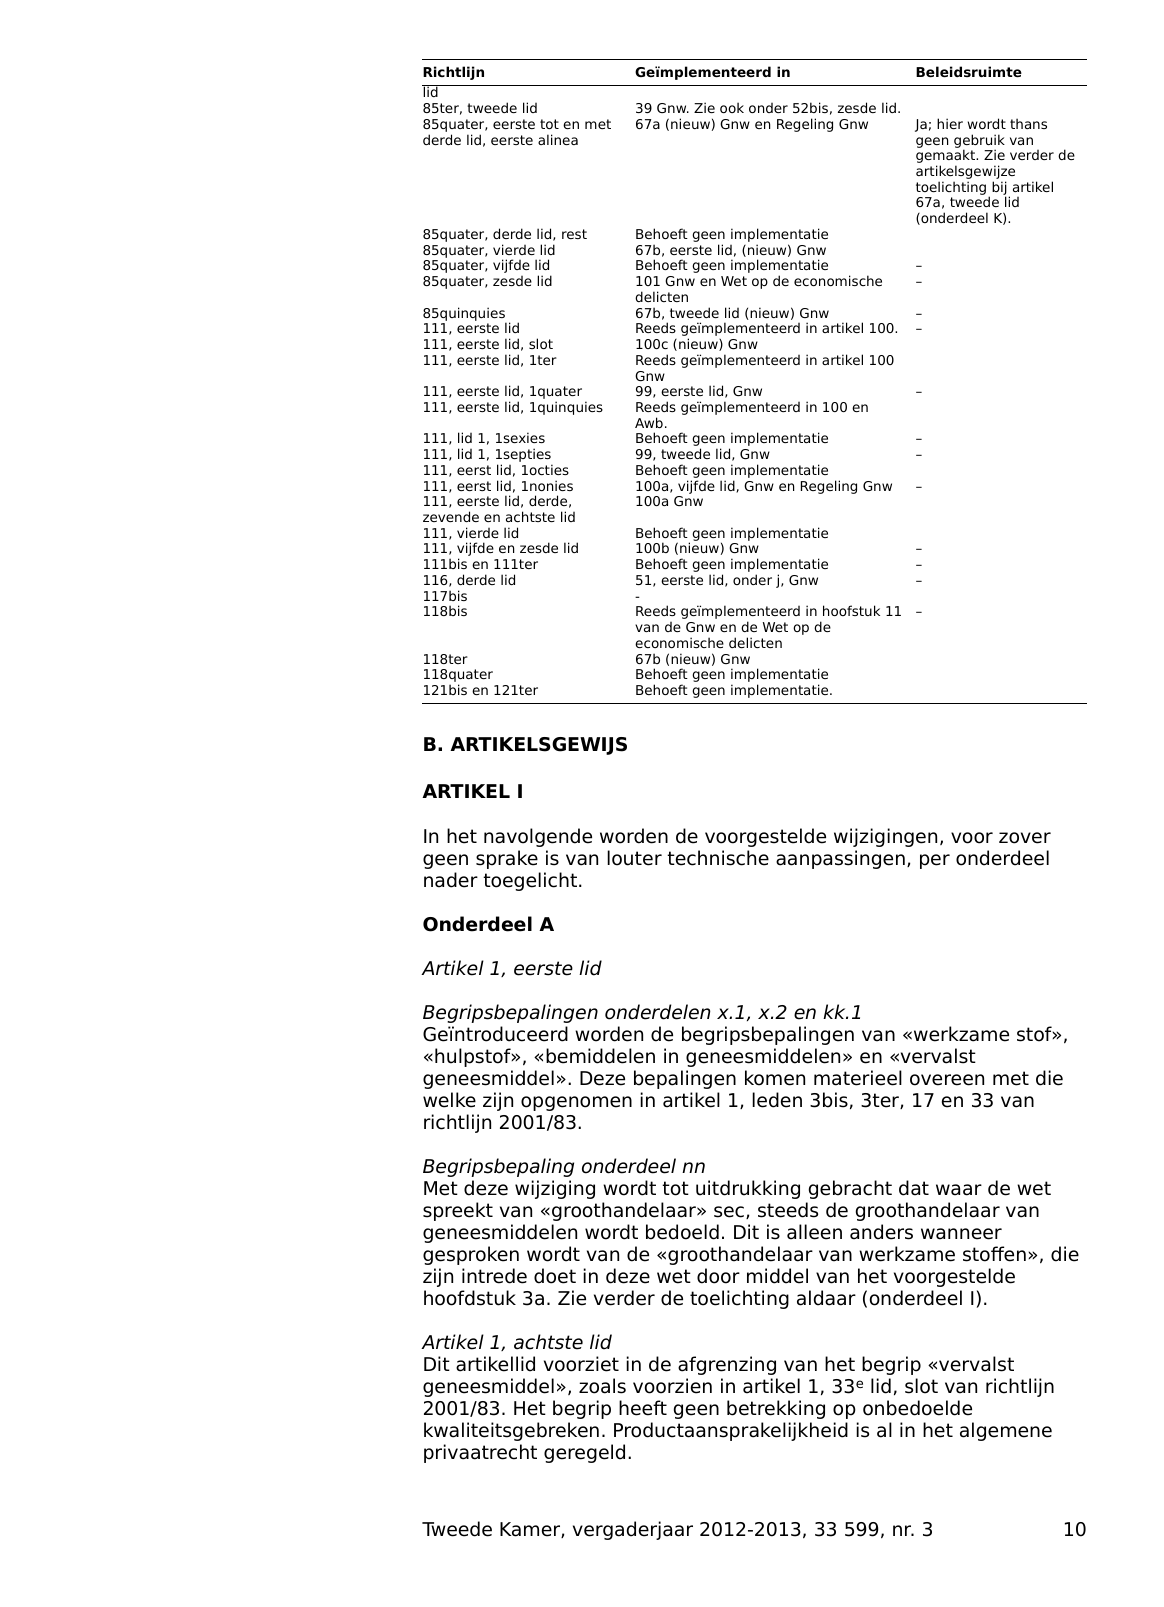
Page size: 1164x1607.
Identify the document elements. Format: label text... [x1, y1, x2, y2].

table_cell [910, 243, 1087, 258]
table_cell Reeds geïmplementeerd in hoofstuk 11 van de Gnw en de Wet op de economische delicten [629, 604, 909, 651]
text Met deze wijziging wordt tot uitdrukking gebracht dat waar de wet spreekt van «groothandelaar» sec, steeds de groothandelaar van geneesmiddelen wordt bedoeld. Dit is alleen anders wanneer gesproken wordt van de «groothandelaar van werkzame stoffen», die zijn intrede doet in deze wet door middel van het voorgestelde hoofdstuk 3a. Zie verder de toelichting aldaar (onderdeel I). [422, 1178, 1087, 1310]
table_cell [910, 337, 1087, 353]
table_cell lid [422, 86, 629, 101]
table_cell Reeds geïmplementeerd in 100 en Awb. [629, 400, 909, 431]
table_cell [910, 353, 1087, 384]
table_cell 111, eerste lid, 1quater [422, 384, 629, 400]
table_cell 111, vijfde en zesde lid [422, 541, 629, 557]
table_cell – [910, 541, 1087, 557]
table_cell Behoeft geen implementatie [629, 258, 909, 274]
table_cell – [910, 557, 1087, 573]
table_cell 67b, eerste lid, (nieuw) Gnw [629, 243, 909, 258]
table_cell Behoeft geen implementatie. [629, 683, 909, 703]
table_cell [910, 101, 1087, 117]
subtitle Artikel 1, achtste lid [422, 1332, 1087, 1354]
table_cell 118quater [422, 667, 629, 683]
table_cell [910, 400, 1087, 431]
table_cell 85quater, vijfde lid [422, 258, 629, 274]
table_cell 100b (nieuw) Gnw [629, 541, 909, 557]
text Dit artikellid voorziet in de afgrenzing van het begrip «vervalst geneesmiddel», zoals voorzien in artikel 1, 33e lid, slot van richtlijn 2001/83. Het begrip heeft geen betrekking op onbedoelde kwaliteitsgebreken. Productaansprakelijkheid is al in het algemene privaatrecht geregeld. [422, 1354, 1087, 1464]
table_cell [910, 651, 1087, 667]
table_cell Behoeft geen implementatie [629, 667, 909, 683]
table_cell – [910, 274, 1087, 305]
table_cell [910, 589, 1087, 604]
table_header Geïmplementeerd in [629, 60, 909, 85]
table_cell 111bis en 111ter [422, 557, 629, 573]
table_cell Reeds geïmplementeerd in artikel 100. [629, 321, 909, 337]
table_cell – [910, 431, 1087, 447]
table_cell – [910, 573, 1087, 588]
table_cell – [910, 321, 1087, 337]
table_cell – [910, 447, 1087, 463]
table_cell 99, eerste lid, Gnw [629, 384, 909, 400]
table_cell 111, eerste lid, slot [422, 337, 629, 353]
table_cell 111, eerste lid [422, 321, 629, 337]
table_cell 67a (nieuw) Gnw en Regeling Gnw [629, 117, 909, 227]
table_cell Reeds geïmplementeerd in artikel 100 Gnw [629, 353, 909, 384]
table_cell 111, eerst lid, 1nonies [422, 479, 629, 494]
table_header Beleidsruimte [910, 60, 1087, 85]
subtitle ARTIKEL I [422, 781, 1087, 803]
table_cell 51, eerste lid, onder j, Gnw [629, 573, 909, 588]
table_header Richtlijn [422, 60, 629, 85]
table_cell 111, vierde lid [422, 526, 629, 541]
table_cell 100a Gnw [629, 494, 909, 526]
table_cell 111, lid 1, 1septies [422, 447, 629, 463]
subtitle Onderdeel A [422, 914, 1087, 936]
table_cell [910, 526, 1087, 541]
table_cell 111, eerst lid, 1octies [422, 463, 629, 478]
table_cell - [629, 589, 909, 604]
table_cell 121bis en 121ter [422, 683, 629, 703]
table_cell 118bis [422, 604, 629, 651]
subtitle Begripsbepalingen onderdelen x.1, x.2 en kk.1 [422, 1002, 1087, 1024]
table_cell 116, derde lid [422, 573, 629, 588]
table_cell 100a, vijfde lid, Gnw en Regeling Gnw [629, 479, 909, 494]
text In het navolgende worden de voorgestelde wijzigingen, voor zover geen sprake is van louter technische aanpassingen, per onderdeel nader toegelicht. [422, 826, 1087, 891]
table_cell Behoeft geen implementatie [629, 557, 909, 573]
table_cell 111, eerste lid, 1ter [422, 353, 629, 384]
table_cell 101 Gnw en Wet op de economische delicten [629, 274, 909, 305]
table_cell – [910, 479, 1087, 494]
table_cell 85quater, zesde lid [422, 274, 629, 305]
table_cell 99, tweede lid, Gnw [629, 447, 909, 463]
table_cell 85quater, derde lid, rest [422, 227, 629, 242]
table_cell Behoeft geen implementatie [629, 227, 909, 242]
table_cell Ja; hier wordt thans geen gebruik van gemaakt. Zie verder de artikelsgewijze toelichting bij artikel 67a, tweede lid (onderdeel K). [910, 117, 1087, 227]
subtitle B. ARTIKELSGEWIJS [422, 734, 1087, 756]
table_cell [910, 227, 1087, 242]
table_cell [910, 683, 1087, 703]
table_cell 67b, tweede lid (nieuw) Gnw [629, 305, 909, 321]
table_cell 118ter [422, 651, 629, 667]
table_cell [629, 86, 909, 101]
table_cell 117bis [422, 589, 629, 604]
table_cell 39 Gnw. Zie ook onder 52bis, zesde lid. [629, 101, 909, 117]
table_cell Behoeft geen implementatie [629, 431, 909, 447]
subtitle Begripsbepaling onderdeel nn [422, 1156, 1087, 1178]
table_cell 111, eerste lid, 1quinquies [422, 400, 629, 431]
table_cell 111, eerste lid, derde, zevende en achtste lid [422, 494, 629, 526]
table_cell Behoeft geen implementatie [629, 463, 909, 478]
table_cell [910, 463, 1087, 478]
table_cell [910, 494, 1087, 526]
table_cell – [910, 305, 1087, 321]
table_cell Behoeft geen implementatie [629, 526, 909, 541]
table_cell 85quater, vierde lid [422, 243, 629, 258]
table_cell [910, 86, 1087, 101]
table_cell 85ter, tweede lid [422, 101, 629, 117]
table_cell – [910, 258, 1087, 274]
table_cell – [910, 604, 1087, 651]
table_cell 100c (nieuw) Gnw [629, 337, 909, 353]
table_cell 111, lid 1, 1sexies [422, 431, 629, 447]
table_cell 85quater, eerste tot en met derde lid, eerste alinea [422, 117, 629, 227]
table_cell [910, 667, 1087, 683]
table_cell 85quinquies [422, 305, 629, 321]
text Geïntroduceerd worden de begripsbepalingen van «werkzame stof», «hulpstof», «bemiddelen in geneesmiddelen» en «vervalst geneesmiddel». Deze bepalingen komen materieel overeen met die welke zijn opgenomen in artikel 1, leden 3bis, 3ter, 17 en 33 van richtlijn 2001/83. [422, 1024, 1087, 1134]
subtitle Artikel 1, eerste lid [422, 958, 1087, 980]
table_cell 67b (nieuw) Gnw [629, 651, 909, 667]
table_cell – [910, 384, 1087, 400]
